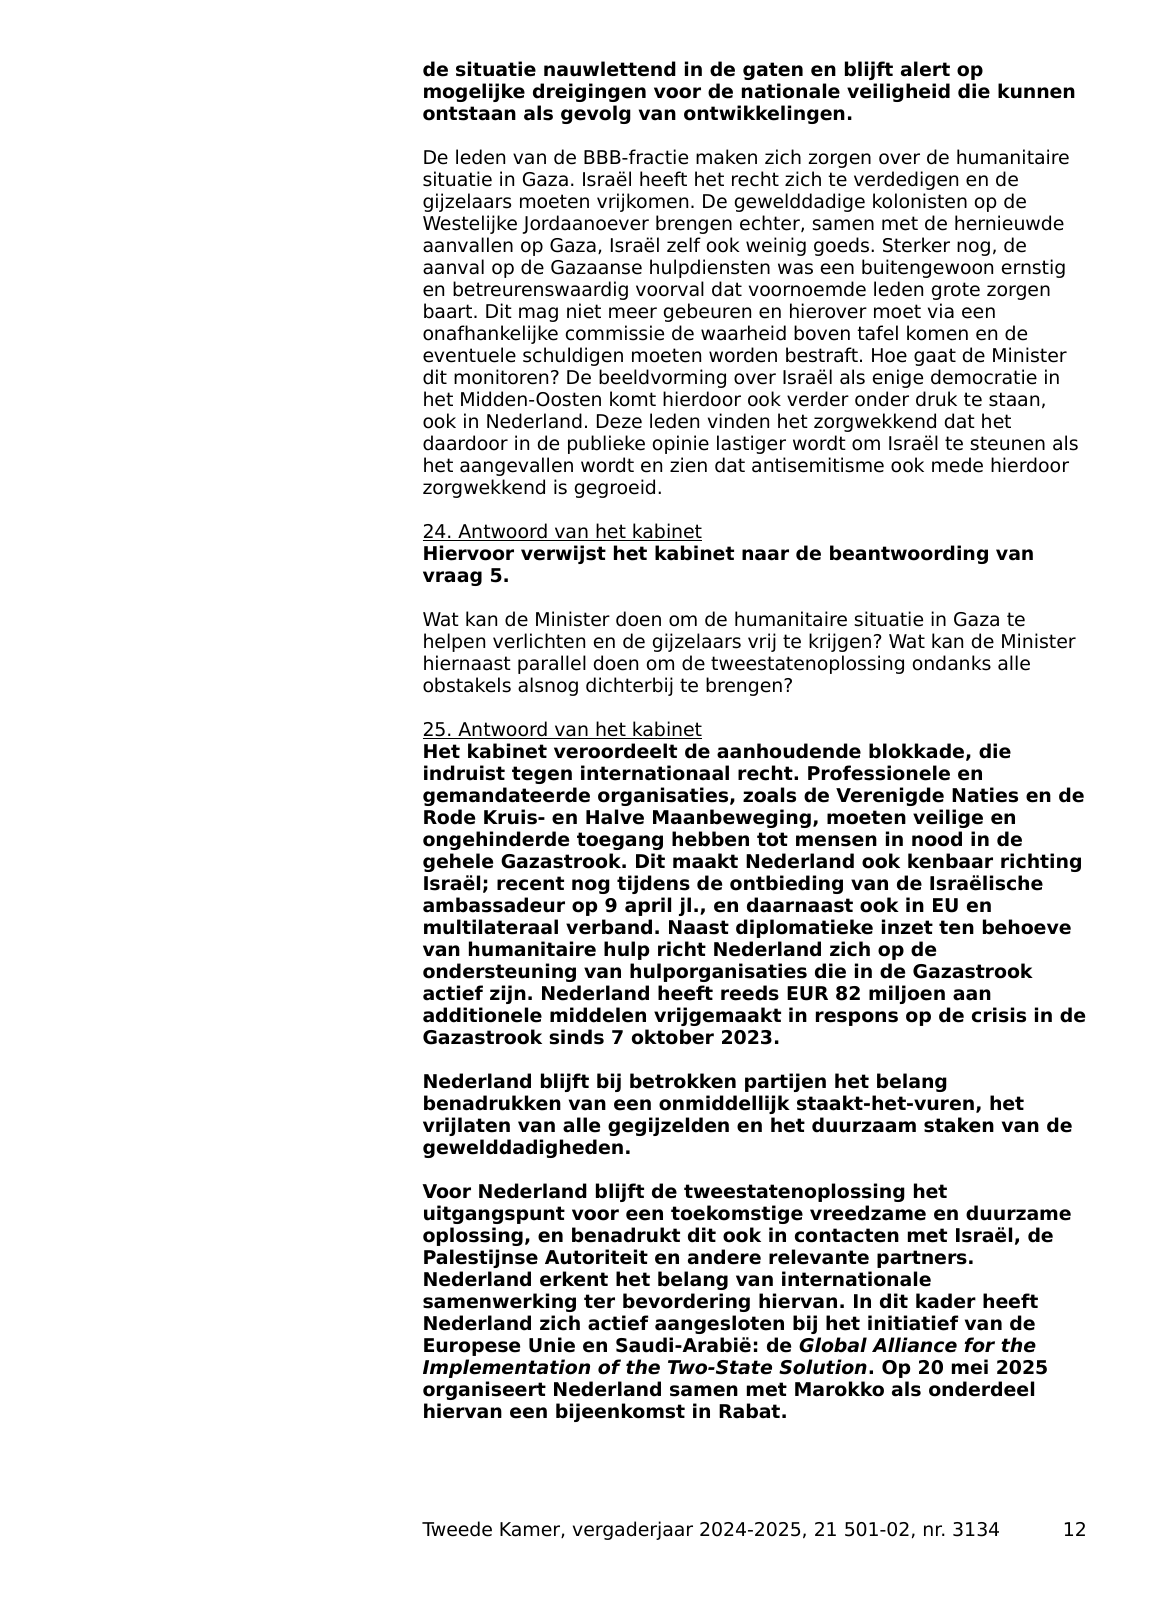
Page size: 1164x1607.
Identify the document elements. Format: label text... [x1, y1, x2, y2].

text Hiervoor verwijst het kabinet naar de beantwoording van vraag 5. [422, 543, 1087, 587]
text de situatie nauwlettend in de gaten en blijft alert op mogelijke dreigingen voor de nationale veiligheid die kunnen ontstaan als gevolg van ontwikkelingen. [422, 59, 1087, 125]
text Nederland blijft bij betrokken partijen het belang benadrukken van een onmiddellijk staakt-het-vuren, het vrijlaten van alle gegijzelden en het duurzaam staken van de gewelddadigheden. [422, 1071, 1087, 1159]
text 24. Antwoord van het kabinet [422, 521, 1087, 543]
text Het kabinet veroordeelt de aanhoudende blokkade, die indruist tegen internationaal recht. Professionele en gemandateerde organisaties, zoals de Verenigde Naties en de Rode Kruis- en Halve Maanbeweging, moeten veilige en ongehinderde toegang hebben tot mensen in nood in de gehele Gazastrook. Dit maakt Nederland ook kenbaar richting Israël; recent nog tijdens de ontbieding van de Israëlische ambassadeur op 9 april jl., en daarnaast ook in EU en multilateraal verband. Naast diplomatieke inzet ten behoeve van humanitaire hulp richt Nederland zich op de ondersteuning van hulporganisaties die in de Gazastrook actief zijn. Nederland heeft reeds EUR 82 miljoen aan additionele middelen vrijgemaakt in respons op de crisis in de Gazastrook sinds 7 oktober 2023. [422, 741, 1087, 1049]
text 25. Antwoord van het kabinet [422, 719, 1087, 741]
text De leden van de BBB-fractie maken zich zorgen over de humanitaire situatie in Gaza. Israël heeft het recht zich te verdedigen en de gijzelaars moeten vrijkomen. De gewelddadige kolonisten op de Westelijke Jordaanoever brengen echter, samen met de hernieuwde aanvallen op Gaza, Israël zelf ook weinig goeds. Sterker nog, de aanval op de Gazaanse hulpdiensten was een buitengewoon ernstig en betreurenswaardig voorval dat voornoemde leden grote zorgen baart. Dit mag niet meer gebeuren en hierover moet via een onafhankelijke commissie de waarheid boven tafel komen en de eventuele schuldigen moeten worden bestraft. Hoe gaat de Minister dit monitoren? De beeldvorming over Israël als enige democratie in het Midden-Oosten komt hierdoor ook verder onder druk te staan, ook in Nederland. Deze leden vinden het zorgwekkend dat het daardoor in de publieke opinie lastiger wordt om Israël te steunen als het aangevallen wordt en zien dat antisemitisme ook mede hierdoor zorgwekkend is gegroeid. [422, 147, 1087, 499]
text Voor Nederland blijft de tweestatenoplossing het uitgangspunt voor een toekomstige vreedzame en duurzame oplossing, en benadrukt dit ook in contacten met Israël, de Palestijnse Autoriteit en andere relevante partners. Nederland erkent het belang van internationale samenwerking ter bevordering hiervan. In dit kader heeft Nederland zich actief aangesloten bij het initiatief van de Europese Unie en Saudi-Arabië: de Global Alliance for the Implementation of the Two-State Solution. Op 20 mei 2025 organiseert Nederland samen met Marokko als onderdeel hiervan een bijeenkomst in Rabat. [422, 1181, 1087, 1423]
text Wat kan de Minister doen om de humanitaire situatie in Gaza te helpen verlichten en de gijzelaars vrij te krijgen? Wat kan de Minister hiernaast parallel doen om de tweestatenoplossing ondanks alle obstakels alsnog dichterbij te brengen? [422, 609, 1087, 697]
